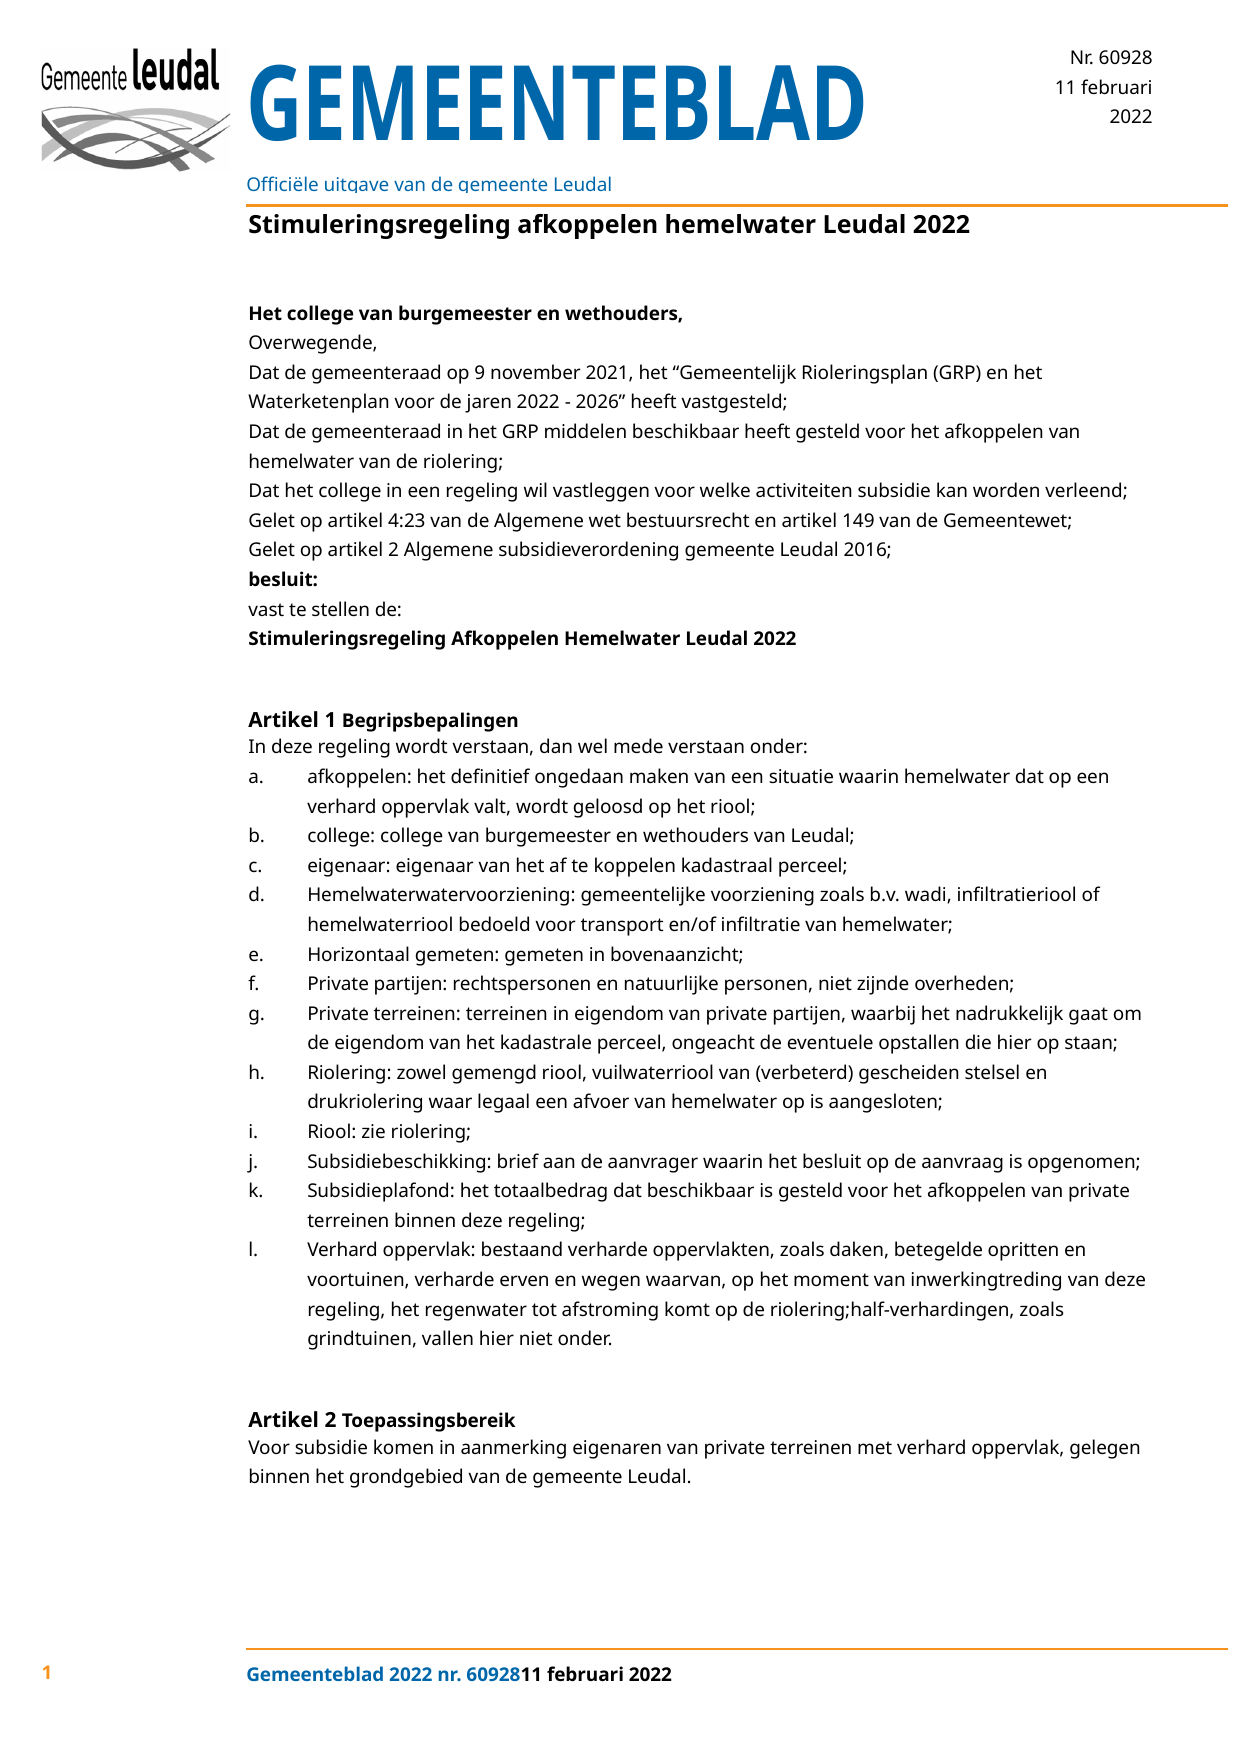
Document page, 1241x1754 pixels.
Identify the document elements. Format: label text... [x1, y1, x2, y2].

text Dat de gemeenteraad op 9 november 2021, het “Gemeentelijk Rioleringsplan (GRP) en het Waterketenplan voor de jaren 2022 - 2026” heeft vastgesteld; [248, 359, 1152, 414]
text Stimuleringsregeling afkoppelen hemelwater Leudal 2022 [248, 207, 1152, 241]
list Hemelwaterwatervoorziening: gemeentelijke voorziening zoals b.v. wadi, infiltratieriool of hemelwaterriool bedoeld voor transport en/of infiltratie van hemelwater; [248, 882, 1152, 937]
list Subsidieplafond: het totaalbedrag dat beschikbaar is gesteld voor het afkoppelen van private terreinen binnen deze regeling; [248, 1177, 1152, 1233]
list Subsidiebeschikking: brief aan de aanvrager waarin het besluit op de aanvraag is opgenomen; [248, 1148, 1152, 1174]
list Verhard oppervlak: bestaand verharde oppervlakten, zoals daken, betegelde opritten en voortuinen, verharde erven en wegen waarvan, op het moment van inwerkingtreding van deze regeling, het regenwater tot afstroming komt op de riolering;half-verhardingen, zoals grindtuinen, vallen hier niet onder. [248, 1237, 1152, 1351]
text In deze regeling wordt verstaan, dan wel mede verstaan onder: [248, 734, 1152, 759]
text Artikel 1 Begripsbepalingen [248, 705, 1152, 734]
text Stimuleringsregeling Afkoppelen Hemelwater Leudal 2022 [248, 625, 1152, 651]
text Gelet op artikel 4:23 van de Algemene wet bestuursrecht en artikel 149 van de Gemeentewet; [248, 507, 1152, 533]
text Artikel 2 Toepassingsbereik [248, 1405, 1152, 1434]
list eigenaar: eigenaar van het af te koppelen kadastraal perceel; [248, 852, 1152, 878]
text Het college van burgemeester en wethouders, [248, 300, 1152, 326]
text Dat de gemeenteraad in het GRP middelen beschikbaar heeft gesteld voor het afkoppelen van hemelwater van de riolering; [248, 418, 1152, 473]
text Voor subsidie komen in aanmerking eigenaren van private terreinen met verhard oppervlak, gelegen binnen het grondgebied van de gemeente Leudal. [248, 1434, 1152, 1489]
list Private terreinen: terreinen in eigendom van private partijen, waarbij het nadrukkelijk gaat om de eigendom van het kadastrale perceel, ongeacht de eventuele opstallen die hier op staan; [248, 1000, 1152, 1055]
text vast te stellen de: [248, 596, 1152, 621]
list Riolering: zowel gemengd riool, vuilwaterriool van (verbeterd) gescheiden stelsel en drukriolering waar legaal een afvoer van hemelwater op is aangesloten; [248, 1059, 1152, 1114]
list Private partijen: rechtspersonen en natuurlijke personen, niet zijnde overheden; [248, 970, 1152, 996]
list Riool: zie riolering; [248, 1118, 1152, 1144]
list Horizontaal gemeten: gemeten in bovenaanzicht; [248, 941, 1152, 967]
text Gelet op artikel 2 Algemene subsidieverordening gemeente Leudal 2016; [248, 537, 1152, 562]
text besluit: [248, 566, 1152, 592]
list afkoppelen: het definitief ongedaan maken van een situatie waarin hemelwater dat op een verhard oppervlak valt, wordt geloosd op het riool; [248, 763, 1152, 819]
list college: college van burgemeester en wethouders van Leudal; [248, 822, 1152, 848]
picture [41, 47, 231, 172]
text Overwegende, [248, 329, 1152, 355]
text Dat het college in een regeling wil vastleggen voor welke activiteiten subsidie kan worden verleend; [248, 477, 1152, 503]
